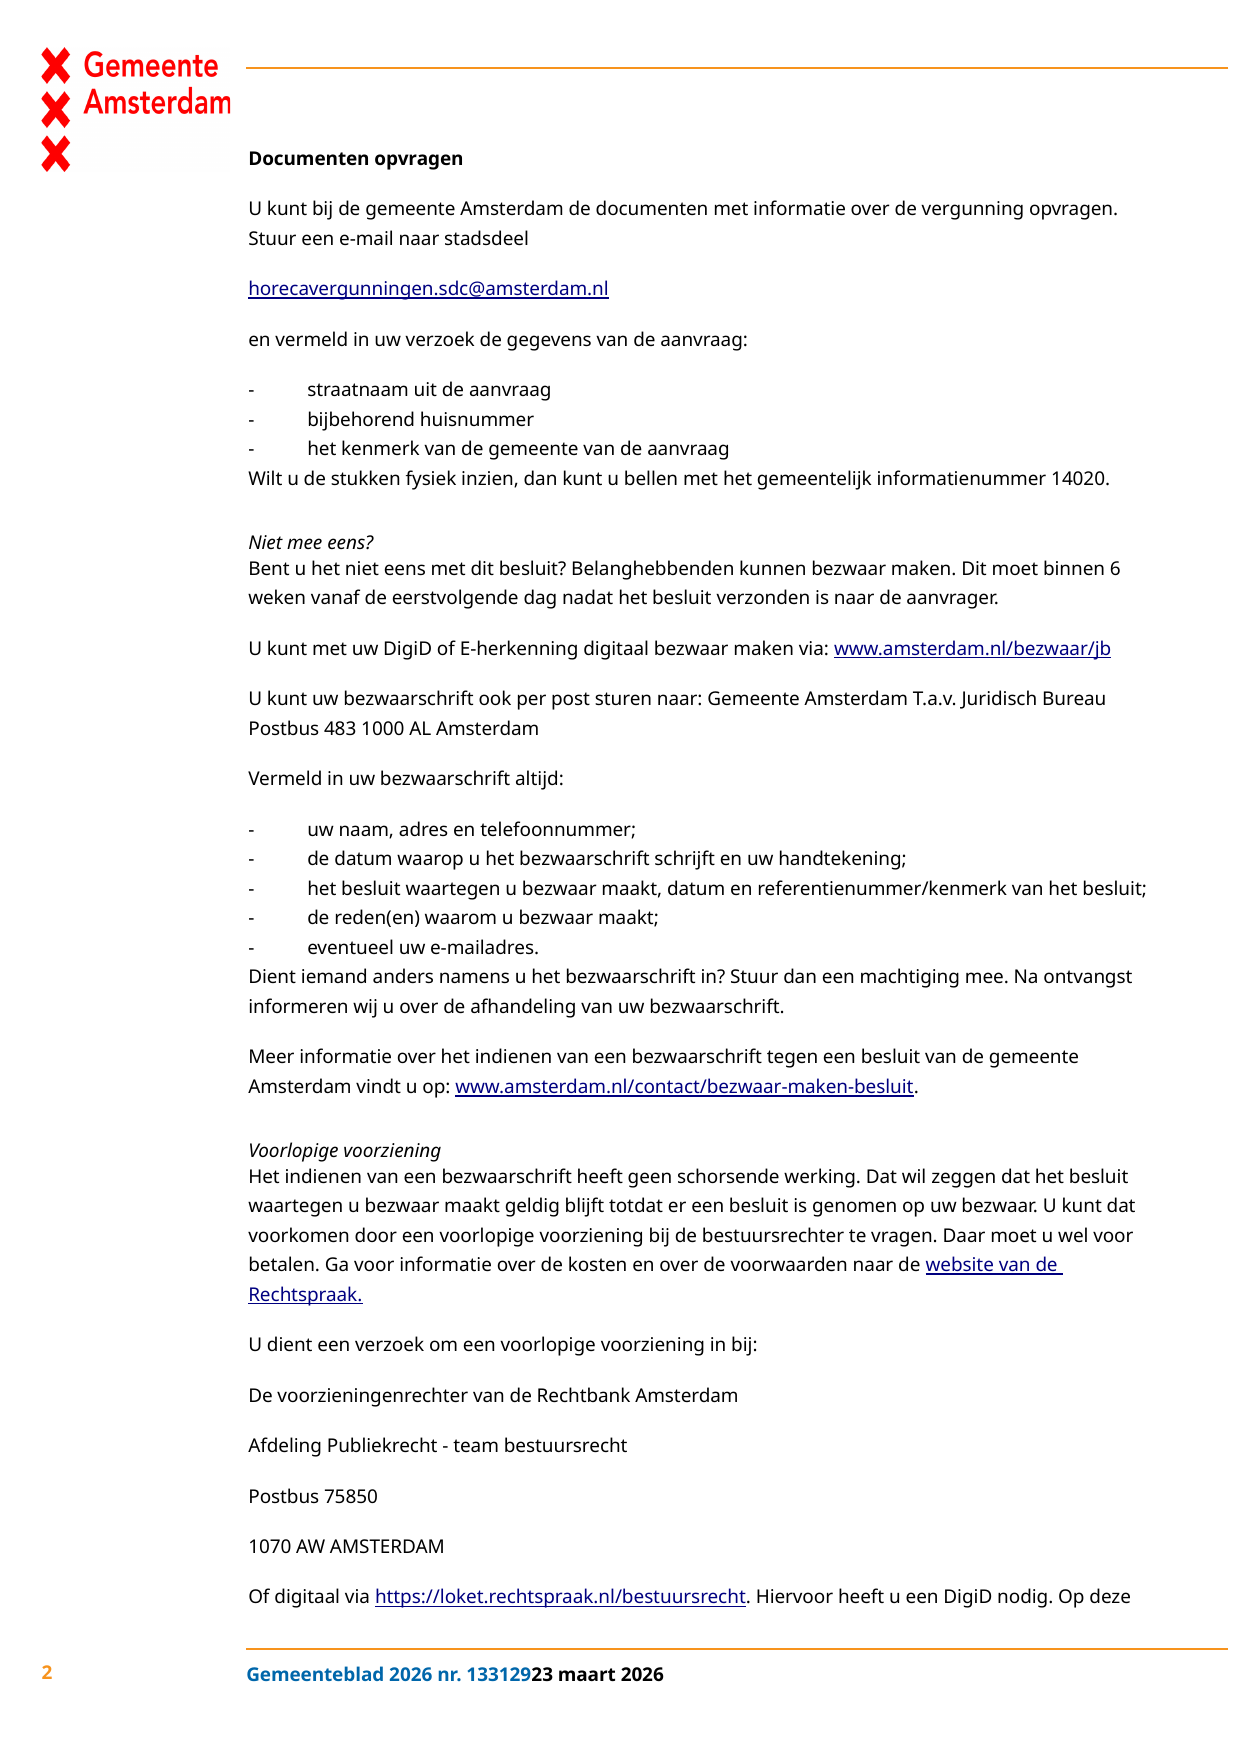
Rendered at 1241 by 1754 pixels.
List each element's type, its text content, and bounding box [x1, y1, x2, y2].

list straatnaam uit de aanvraag [248, 376, 1152, 402]
list eventueel uw e-mailadres. [248, 934, 1152, 960]
text Het indienen van een bezwaarschrift heeft geen schorsende werking. Dat wil zeggen dat het besluit waartegen u bezwaar maakt geldig blijft totdat er een besluit is genomen op uw bezwaar. U kunt dat voorkomen door een voorlopige voorziening bij de bestuursrechter te vragen. Daar moet u wel voor betalen. Ga voor informatie over de kosten en over de voorwaarden naar de website van de Rechtspraak. [248, 1163, 1152, 1307]
text Wilt u de stukken fysiek inzien, dan kunt u bellen met het gemeentelijk informatienummer 14020. [248, 465, 1152, 491]
text en vermeld in uw verzoek de gegevens van de aanvraag: [248, 326, 1152, 352]
text De voorzieningenrechter van de Rechtbank Amsterdam [248, 1382, 1152, 1408]
text Vermeld in uw bezwaarschrift altijd: [248, 765, 1152, 791]
picture [41, 47, 231, 172]
list de datum waarop u het bezwaarschrift schrijft en uw handtekening; [248, 845, 1152, 871]
text U dient een verzoek om een voorlopige voorziening in bij: [248, 1332, 1152, 1357]
text Postbus 75850 [248, 1483, 1152, 1509]
list uw naam, adres en telefoonnummer; [248, 816, 1152, 841]
text Afdeling Publiekrecht - team bestuursrecht [248, 1432, 1152, 1458]
text Bent u het niet eens met dit besluit? Belanghebbenden kunnen bezwaar maken. Dit moet binnen 6 weken vanaf de eerstvolgende dag nadat het besluit verzonden is naar de aanvrager. [248, 555, 1152, 610]
text Voorlopige voorziening [248, 1137, 1152, 1163]
list het kenmerk van de gemeente van de aanvraag [248, 436, 1152, 461]
text U kunt met uw DigiD of E-herkenning digitaal bezwaar maken via: www.amsterdam.nl/bezwaar/jb [248, 635, 1152, 661]
text U kunt bij de gemeente Amsterdam de documenten met informatie over de vergunning opvragen. Stuur een e-mail naar stadsdeel [248, 196, 1152, 251]
list het besluit waartegen u bezwaar maakt, datum en referentienummer/kenmerk van het besluit; [248, 875, 1152, 901]
text Of digitaal via https://loket.rechtspraak.nl/bestuursrecht. Hiervoor heeft u een DigiD nodig. Op deze [248, 1584, 1152, 1609]
text horecavergunningen.sdc@amsterdam.nl [248, 276, 1152, 301]
list de reden(en) waarom u bezwaar maakt; [248, 904, 1152, 930]
text Dient iemand anders namens u het bezwaarschrift in? Stuur dan een machtiging mee. Na ontvangst informeren wij u over de afhandeling van uw bezwaarschrift. [248, 964, 1152, 1019]
text Meer informatie over het indienen van een bezwaarschrift tegen een besluit van de gemeente Amsterdam vindt u op: www.amsterdam.nl/contact/bezwaar-maken-besluit. [248, 1044, 1152, 1099]
text 1070 AW AMSTERDAM [248, 1533, 1152, 1559]
text Documenten opvragen [248, 145, 1152, 171]
text U kunt uw bezwaarschrift ook per post sturen naar: Gemeente Amsterdam T.a.v. Juridisch Bureau Postbus 483 1000 AL Amsterdam [248, 685, 1152, 741]
list bijbehorend huisnummer [248, 406, 1152, 432]
text Niet mee eens? [248, 529, 1152, 555]
